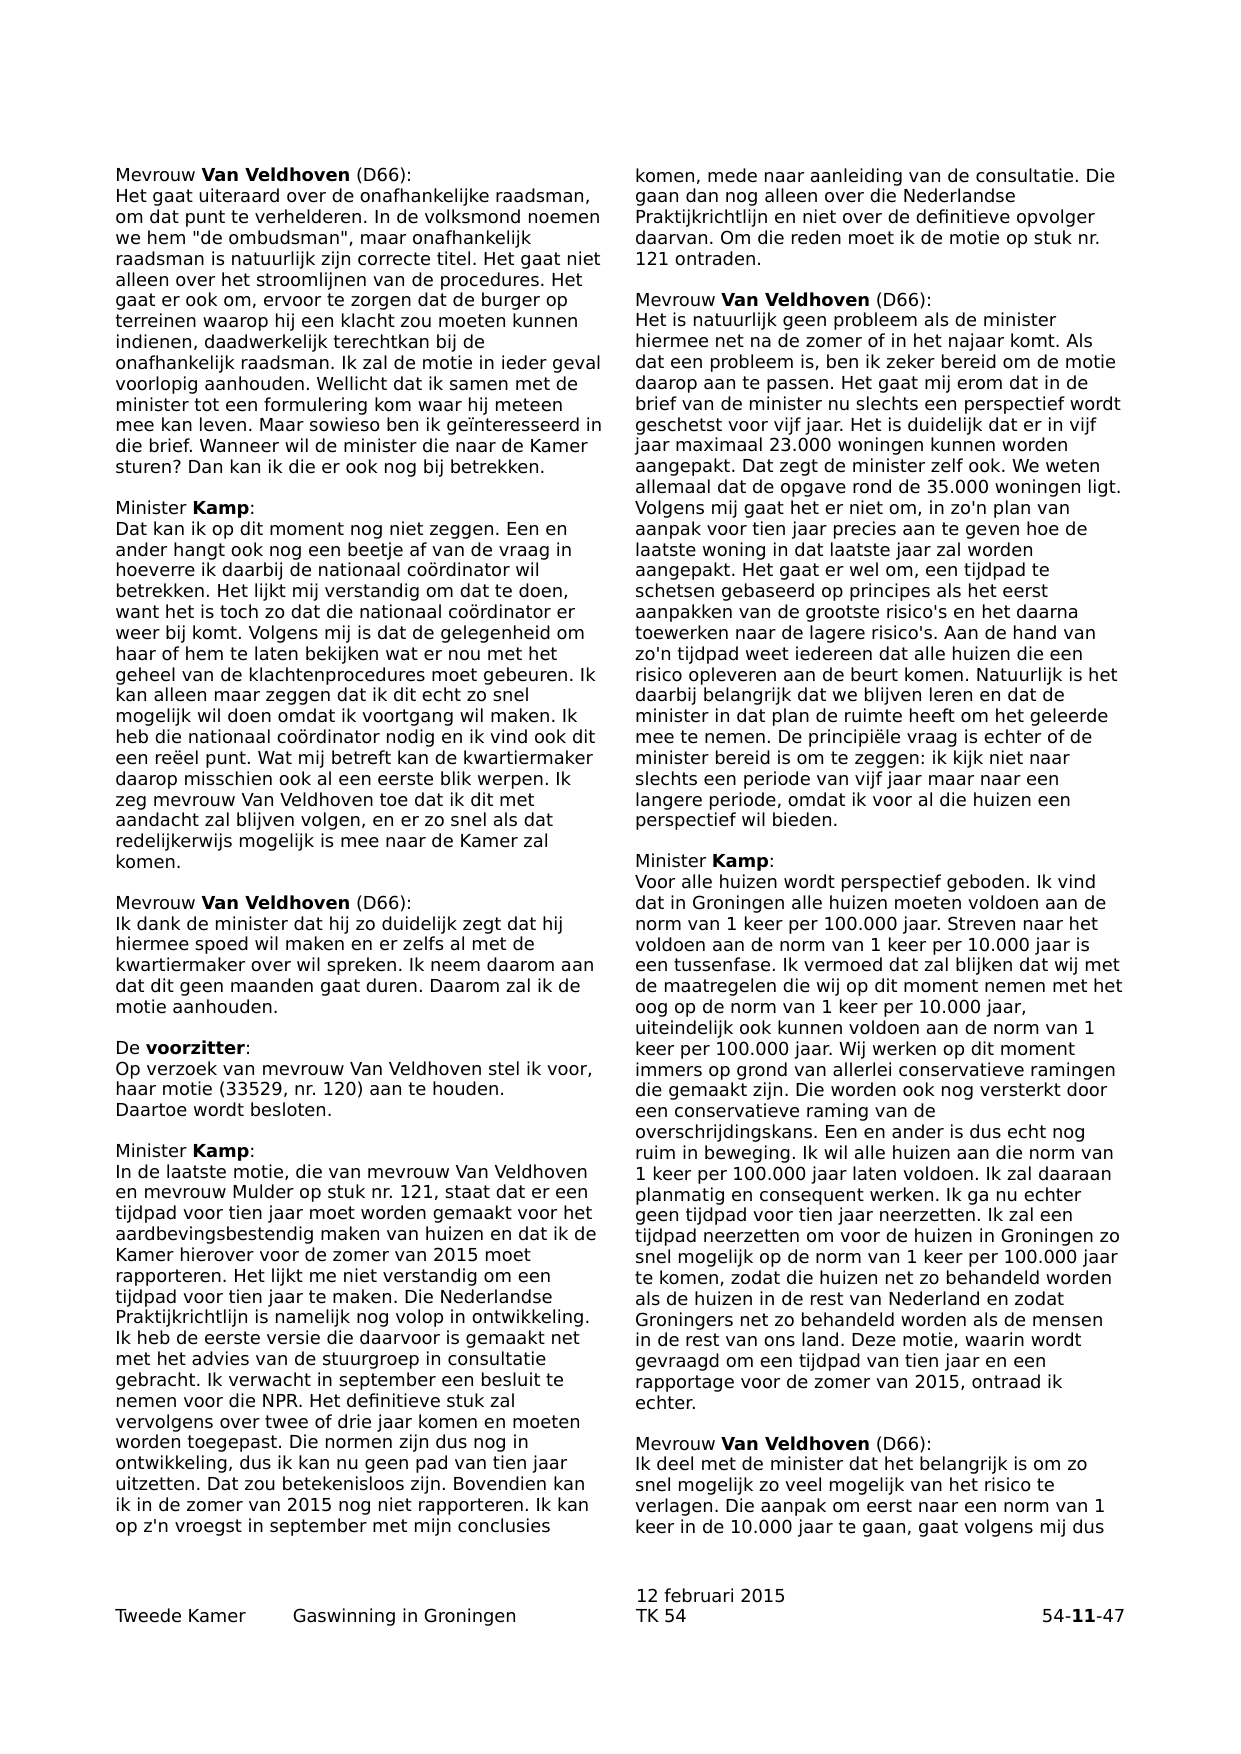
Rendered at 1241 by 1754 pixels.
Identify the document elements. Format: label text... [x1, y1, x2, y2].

text Daartoe wordt besloten. [115, 1100, 605, 1121]
text Mevrouw Van Veldhoven (D66): [635, 289, 1125, 310]
text Op verzoek van mevrouw Van Veldhoven stel ik voor, haar motie (33529, nr. 120) aan te houden. [115, 1058, 605, 1100]
text Minister Kamp: [115, 1141, 605, 1161]
text Mevrouw Van Veldhoven (D66): [115, 165, 605, 186]
text Voor alle huizen wordt perspectief geboden. Ik vind dat in Groningen alle huizen moeten voldoen aan de norm van 1 keer per 100.000 jaar. Streven naar het voldoen aan de norm van 1 keer per 10.000 jaar is een tussenfase. Ik vermoed dat zal blijken dat wij met de maatregelen die wij op dit moment nemen met het oog op de norm van 1 keer per 10.000 jaar, uiteindelijk ook kunnen voldoen aan de norm van 1 keer per 100.000 jaar. Wij werken op dit moment immers op grond van allerlei conservatieve ramingen die gemaakt zijn. Die worden ook nog versterkt door een conservatieve raming van de overschrijdingskans. Een en ander is dus echt nog ruim in beweging. Ik wil alle huizen aan die norm van 1 keer per 100.000 jaar laten voldoen. Ik zal daaraan planmatig en consequent werken. Ik ga nu echter geen tijdpad voor tien jaar neerzetten. Ik zal een tijdpad neerzetten om voor de huizen in Groningen zo snel mogelijk op de norm van 1 keer per 100.000 jaar te komen, zodat die huizen net zo behandeld worden als de huizen in de rest van Nederland en zodat Groningers net zo behandeld worden als de mensen in de rest van ons land. Deze motie, waarin wordt gevraagd om een tijdpad van tien jaar en een rapportage voor de zomer van 2015, ontraad ik echter. [635, 872, 1125, 1413]
text De voorzitter: [115, 1037, 605, 1058]
text Mevrouw Van Veldhoven (D66): [635, 1433, 1125, 1454]
text Minister Kamp: [115, 498, 605, 518]
text Ik deel met de minister dat het belangrijk is om zo snel mogelijk zo veel mogelijk van het risico te verlagen. Die aanpak om eerst naar een norm van 1 keer in de 10.000 jaar te gaan, gaat volgens mij dus [635, 1454, 1125, 1537]
text Minister Kamp: [635, 851, 1125, 872]
text In de laatste motie, die van mevrouw Van Veldhoven en mevrouw Mulder op stuk nr. 121, staat dat er een tijdpad voor tien jaar moet worden gemaakt voor het aardbevingsbestendig maken van huizen en dat ik de Kamer hierover voor de zomer van 2015 moet rapporteren. Het lijkt me niet verstandig om een tijdpad voor tien jaar te maken. Die Nederlandse Praktijkrichtlijn is namelijk nog volop in ontwikkeling. Ik heb de eerste versie die daarvoor is gemaakt net met het advies van de stuurgroep in consultatie gebracht. Ik verwacht in september een besluit te nemen voor die NPR. Het definitieve stuk zal vervolgens over twee of drie jaar komen en moeten worden toegepast. Die normen zijn dus nog in ontwikkeling, dus ik kan nu geen pad van tien jaar uitzetten. Dat zou betekenisloos zijn. Bovendien kan ik in de zomer van 2015 nog niet rapporteren. Ik kan op z'n vroegst in september met mijn conclusies [115, 1161, 605, 1536]
text komen, mede naar aanleiding van de consultatie. Die gaan dan nog alleen over die Nederlandse Praktijkrichtlijn en niet over de definitieve opvolger daarvan. Om die reden moet ik de motie op stuk nr. 121 ontraden. [635, 165, 1125, 269]
text Het is natuurlijk geen probleem als de minister hiermee net na de zomer of in het najaar komt. Als dat een probleem is, ben ik zeker bereid om de motie daarop aan te passen. Het gaat mij erom dat in de brief van de minister nu slechts een perspectief wordt geschetst voor vijf jaar. Het is duidelijk dat er in vijf jaar maximaal 23.000 woningen kunnen worden aangepakt. Dat zegt de minister zelf ook. We weten allemaal dat de opgave rond de 35.000 woningen ligt. Volgens mij gaat het er niet om, in zo'n plan van aanpak voor tien jaar precies aan te geven hoe de laatste woning in dat laatste jaar zal worden aangepakt. Het gaat er wel om, een tijdpad te schetsen gebaseerd op principes als het eerst aanpakken van de grootste risico's en het daarna toewerken naar de lagere risico's. Aan de hand van zo'n tijdpad weet iedereen dat alle huizen die een risico opleveren aan de beurt komen. Natuurlijk is het daarbij belangrijk dat we blijven leren en dat de minister in dat plan de ruimte heeft om het geleerde mee te nemen. De principiële vraag is echter of de minister bereid is om te zeggen: ik kijk niet naar slechts een periode van vijf jaar maar naar een langere periode, omdat ik voor al die huizen een perspectief wil bieden. [635, 310, 1125, 831]
text Het gaat uiteraard over de onafhankelijke raadsman, om dat punt te verhelderen. In de volksmond noemen we hem "de ombudsman", maar onafhankelijk raadsman is natuurlijk zijn correcte titel. Het gaat niet alleen over het stroomlijnen van de procedures. Het gaat er ook om, ervoor te zorgen dat de burger op terreinen waarop hij een klacht zou moeten kunnen indienen, daadwerkelijk terechtkan bij de onafhankelijk raadsman. Ik zal de motie in ieder geval voorlopig aanhouden. Wellicht dat ik samen met de minister tot een formulering kom waar hij meteen mee kan leven. Maar sowieso ben ik geïnteresseerd in die brief. Wanneer wil de minister die naar de Kamer sturen? Dan kan ik die er ook nog bij betrekken. [115, 186, 605, 478]
text Mevrouw Van Veldhoven (D66): [115, 893, 605, 913]
text Dat kan ik op dit moment nog niet zeggen. Een en ander hangt ook nog een beetje af van de vraag in hoeverre ik daarbij de nationaal coördinator wil betrekken. Het lijkt mij verstandig om dat te doen, want het is toch zo dat die nationaal coördinator er weer bij komt. Volgens mij is dat de gelegenheid om haar of hem te laten bekijken wat er nou met het geheel van de klachtenprocedures moet gebeuren. Ik kan alleen maar zeggen dat ik dit echt zo snel mogelijk wil doen omdat ik voortgang wil maken. Ik heb die nationaal coördinator nodig en ik vind ook dit een reëel punt. Wat mij betreft kan de kwartiermaker daarop misschien ook al een eerste blik werpen. Ik zeg mevrouw Van Veldhoven toe dat ik dit met aandacht zal blijven volgen, en er zo snel als dat redelijkerwijs mogelijk is mee naar de Kamer zal komen. [115, 518, 605, 873]
text Ik dank de minister dat hij zo duidelijk zegt dat hij hiermee spoed wil maken en er zelfs al met de kwartiermaker over wil spreken. Ik neem daarom aan dat dit geen maanden gaat duren. Daarom zal ik de motie aanhouden. [115, 913, 605, 1017]
